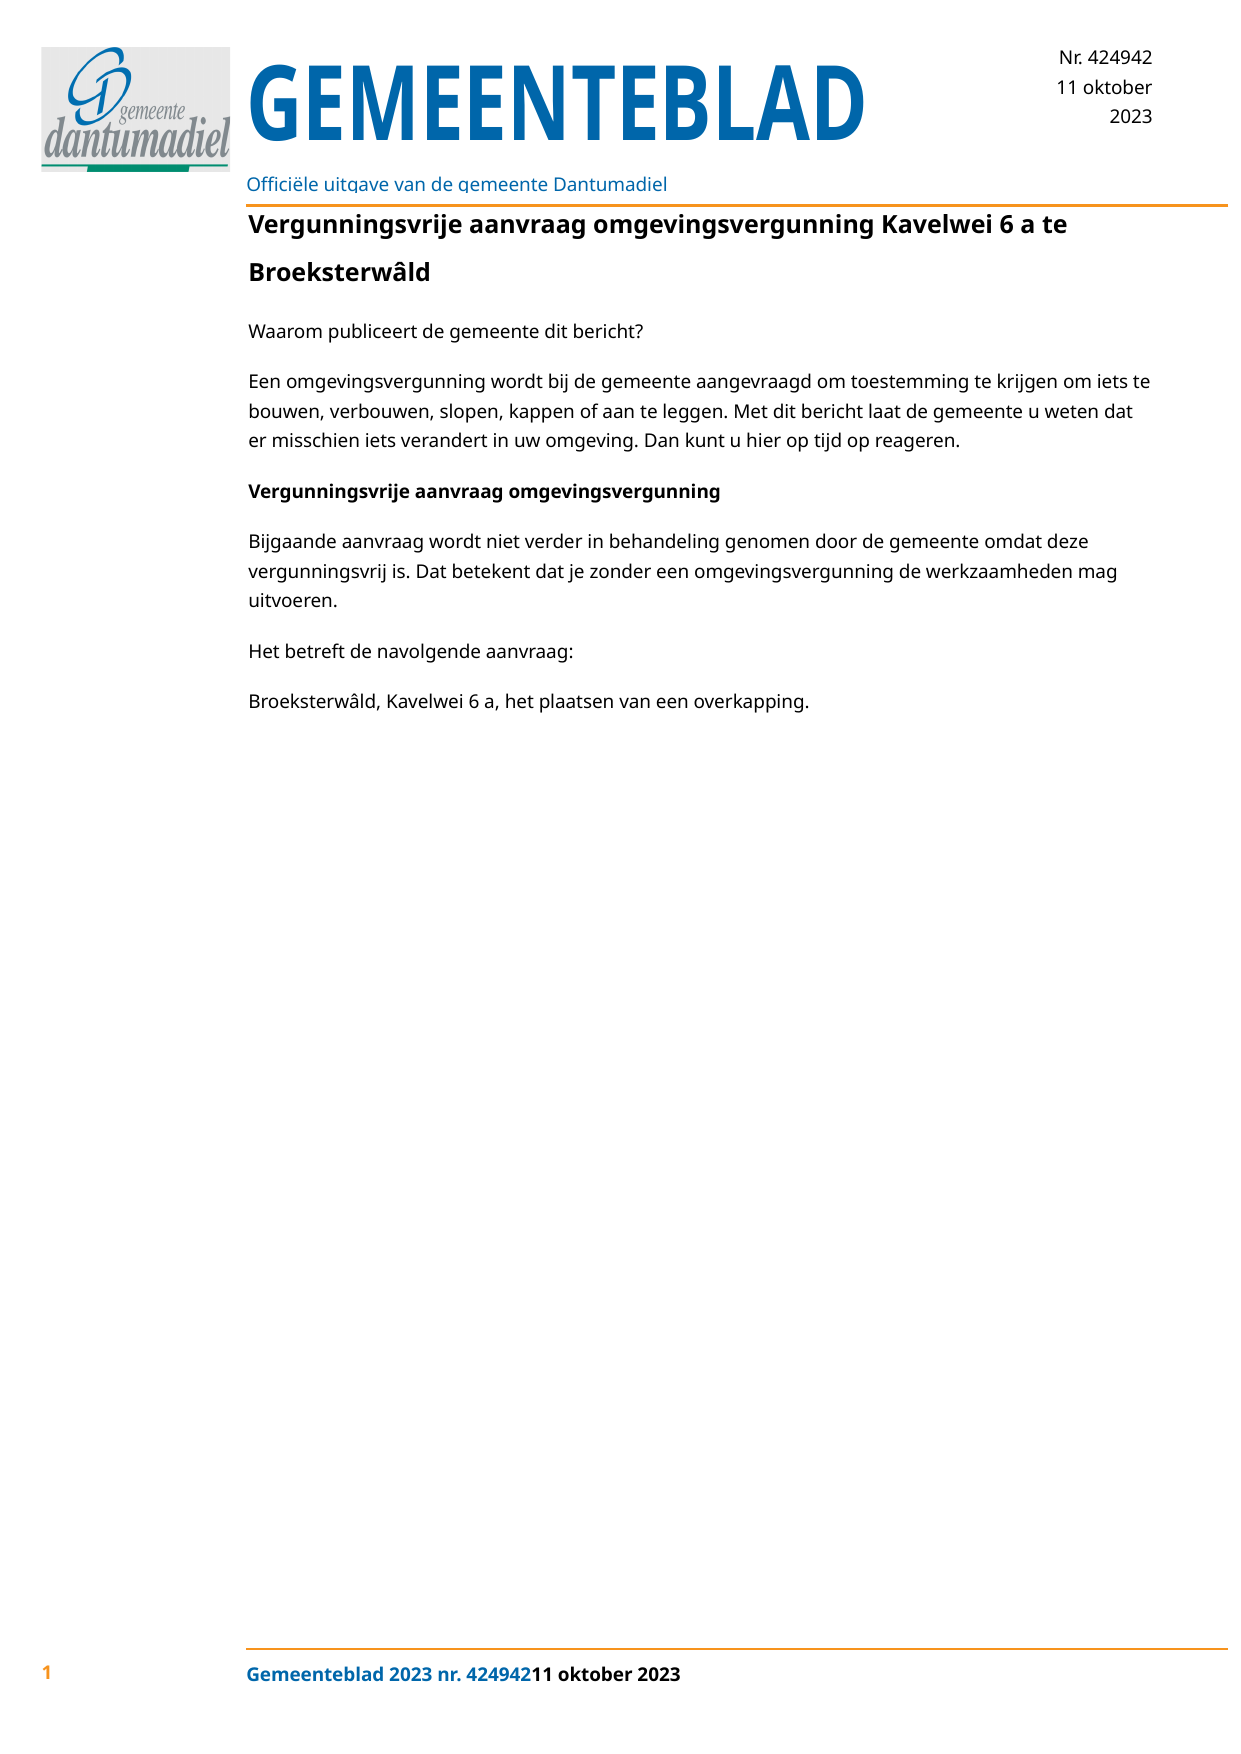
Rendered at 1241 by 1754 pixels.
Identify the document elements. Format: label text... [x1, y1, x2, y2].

text Vergunningsvrije aanvraag omgevingsvergunning Kavelwei 6 a te Broeksterwâld [248, 207, 1152, 288]
text Vergunningsvrije aanvraag omgevingsvergunning [248, 478, 1152, 504]
text Bijgaande aanvraag wordt niet verder in behandeling genomen door de gemeente omdat deze vergunningsvrij is. Dat betekent dat je zonder een omgevingsvergunning de werkzaamheden mag uitvoeren. [248, 528, 1152, 613]
text Het betreft de navolgende aanvraag: [248, 638, 1152, 664]
text Waarom publiceert de gemeente dit bericht? [248, 318, 1152, 344]
text Een omgevingsvergunning wordt bij de gemeente aangevraagd om toestemming te krijgen om iets te bouwen, verbouwen, slopen, kappen of aan te leggen. Met dit bericht laat de gemeente u weten dat er misschien iets verandert in uw omgeving. Dan kunt u hier op tijd op reageren. [248, 368, 1152, 453]
picture [41, 47, 231, 172]
text Broeksterwâld, Kavelwei 6 a, het plaatsen van een overkapping. [248, 688, 1152, 714]
